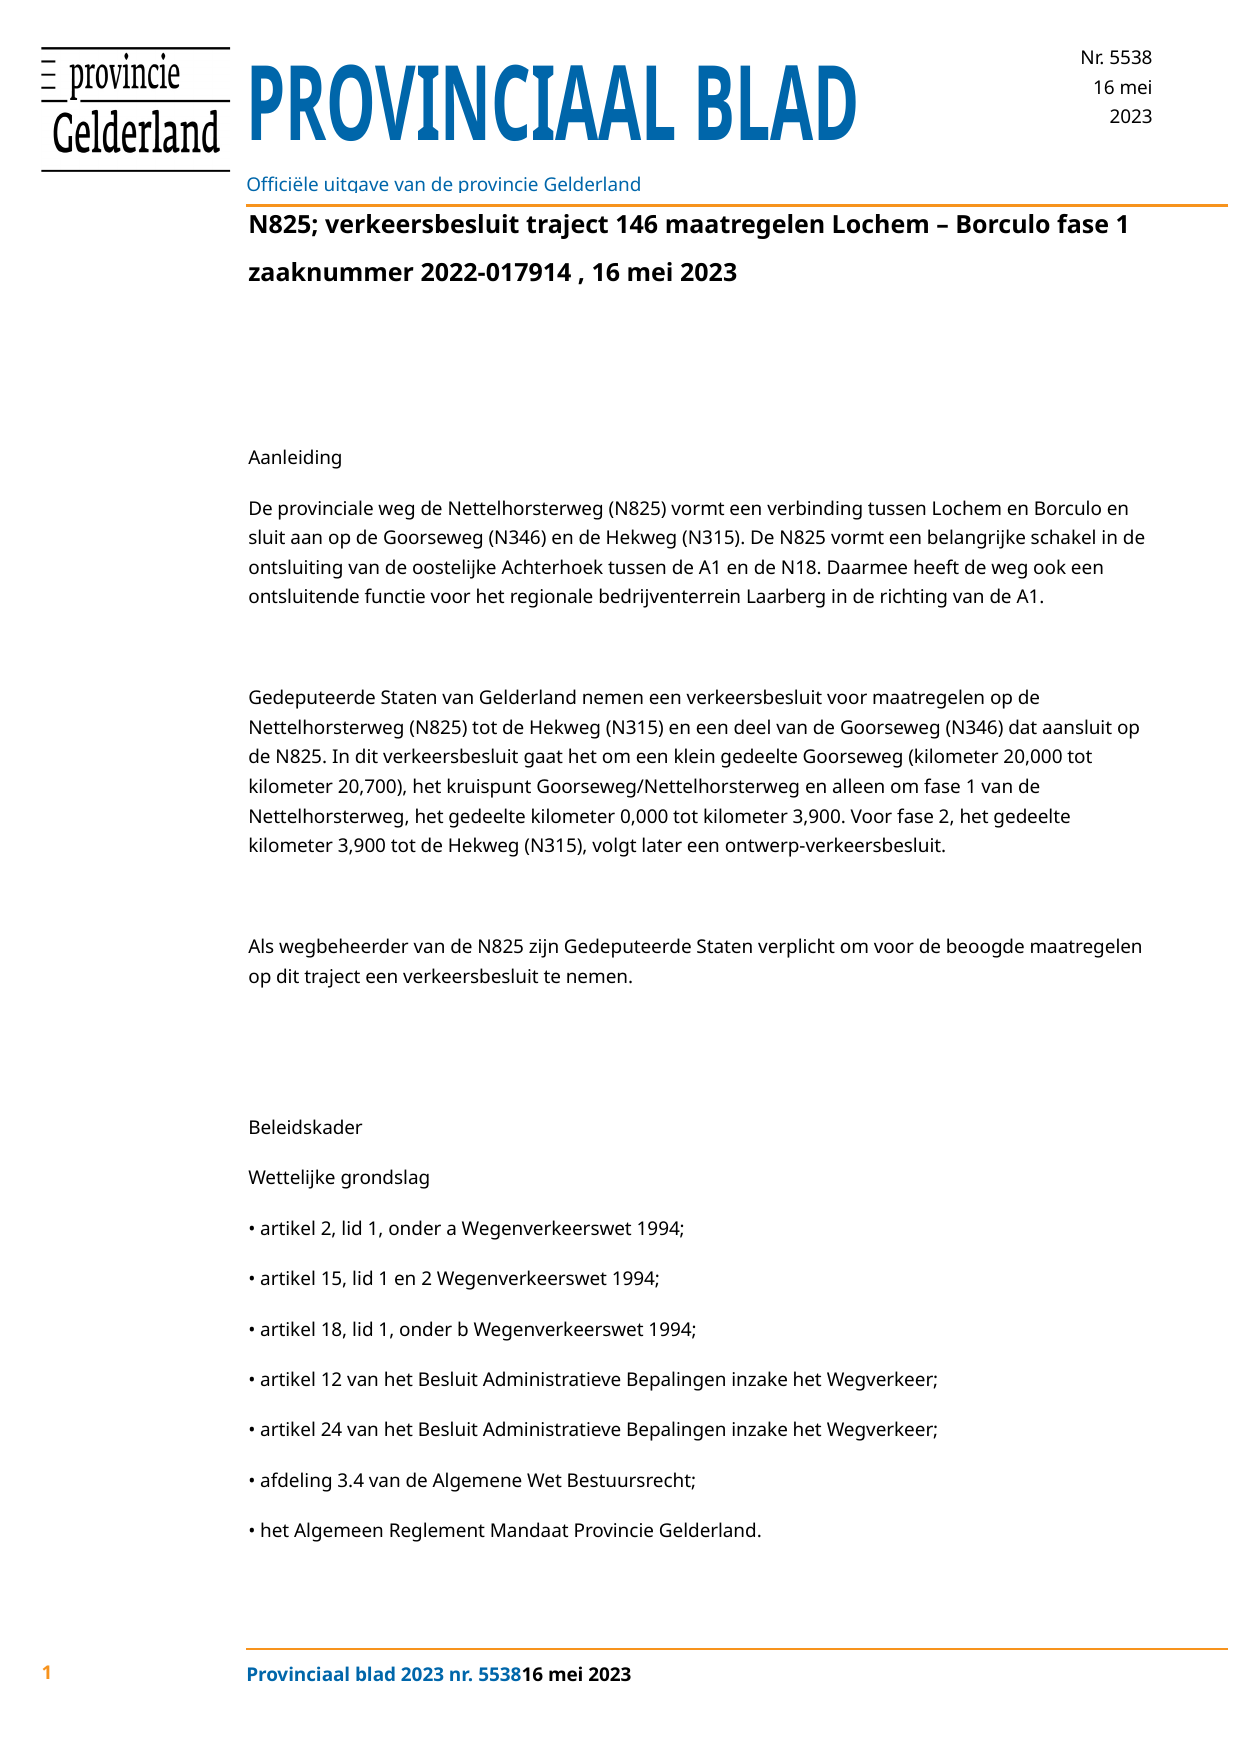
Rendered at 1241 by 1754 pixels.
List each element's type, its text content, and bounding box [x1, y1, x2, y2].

text Gedeputeerde Staten van Gelderland nemen een verkeersbesluit voor maatregelen op de Nettelhorsterweg (N825) tot de Hekweg (N315) en een deel van de Goorseweg (N346) dat aansluit op de N825. In dit verkeersbesluit gaat het om een klein gedeelte Goorseweg (kilometer 20,000 tot kilometer 20,700), het kruispunt Goorseweg/Nettelhorsterweg en alleen om fase 1 van de Nettelhorsterweg, het gedeelte kilometer 0,000 tot kilometer 3,900. Voor fase 2, het gedeelte kilometer 3,900 tot de Hekweg (N315), volgt later een ontwerp-verkeersbesluit. [248, 684, 1152, 858]
picture [41, 47, 231, 172]
text • artikel 24 van het Besluit Administratieve Bepalingen inzake het Wegverkeer; [248, 1417, 1152, 1442]
text • artikel 12 van het Besluit Administratieve Bepalingen inzake het Wegverkeer; [248, 1366, 1152, 1392]
text De provinciale weg de Nettelhorsterweg (N825) vormt een verbinding tussen Lochem en Borculo en sluit aan op de Goorseweg (N346) en de Hekweg (N315). De N825 vormt een belangrijke schakel in de ontsluiting van de oostelijke Achterhoek tussen de A1 en de N18. Daarmee heeft de weg ook een ontsluitende functie voor het regionale bedrijventerrein Laarberg in de richting van de A1. [248, 495, 1152, 609]
text • afdeling 3.4 van de Algemene Wet Bestuursrecht; [248, 1467, 1152, 1493]
text • artikel 18, lid 1, onder b Wegenverkeerswet 1994; [248, 1316, 1152, 1341]
text Aanleiding [248, 444, 1152, 470]
text • het Algemeen Reglement Mandaat Provincie Gelderland. [248, 1517, 1152, 1543]
text • artikel 15, lid 1 en 2 Wegenverkeerswet 1994; [248, 1265, 1152, 1291]
text N825; verkeersbesluit traject 146 maatregelen Lochem – Borculo fase 1 zaaknummer 2022-017914 , 16 mei 2023 [248, 207, 1152, 288]
text Wettelijke grondslag [248, 1164, 1152, 1190]
text Als wegbeheerder van de N825 zijn Gedeputeerde Staten verplicht om voor de beoogde maatregelen op dit traject een verkeersbesluit te nemen. [248, 933, 1152, 988]
text Beleidskader [248, 1114, 1152, 1140]
text • artikel 2, lid 1, onder a Wegenverkeerswet 1994; [248, 1215, 1152, 1241]
